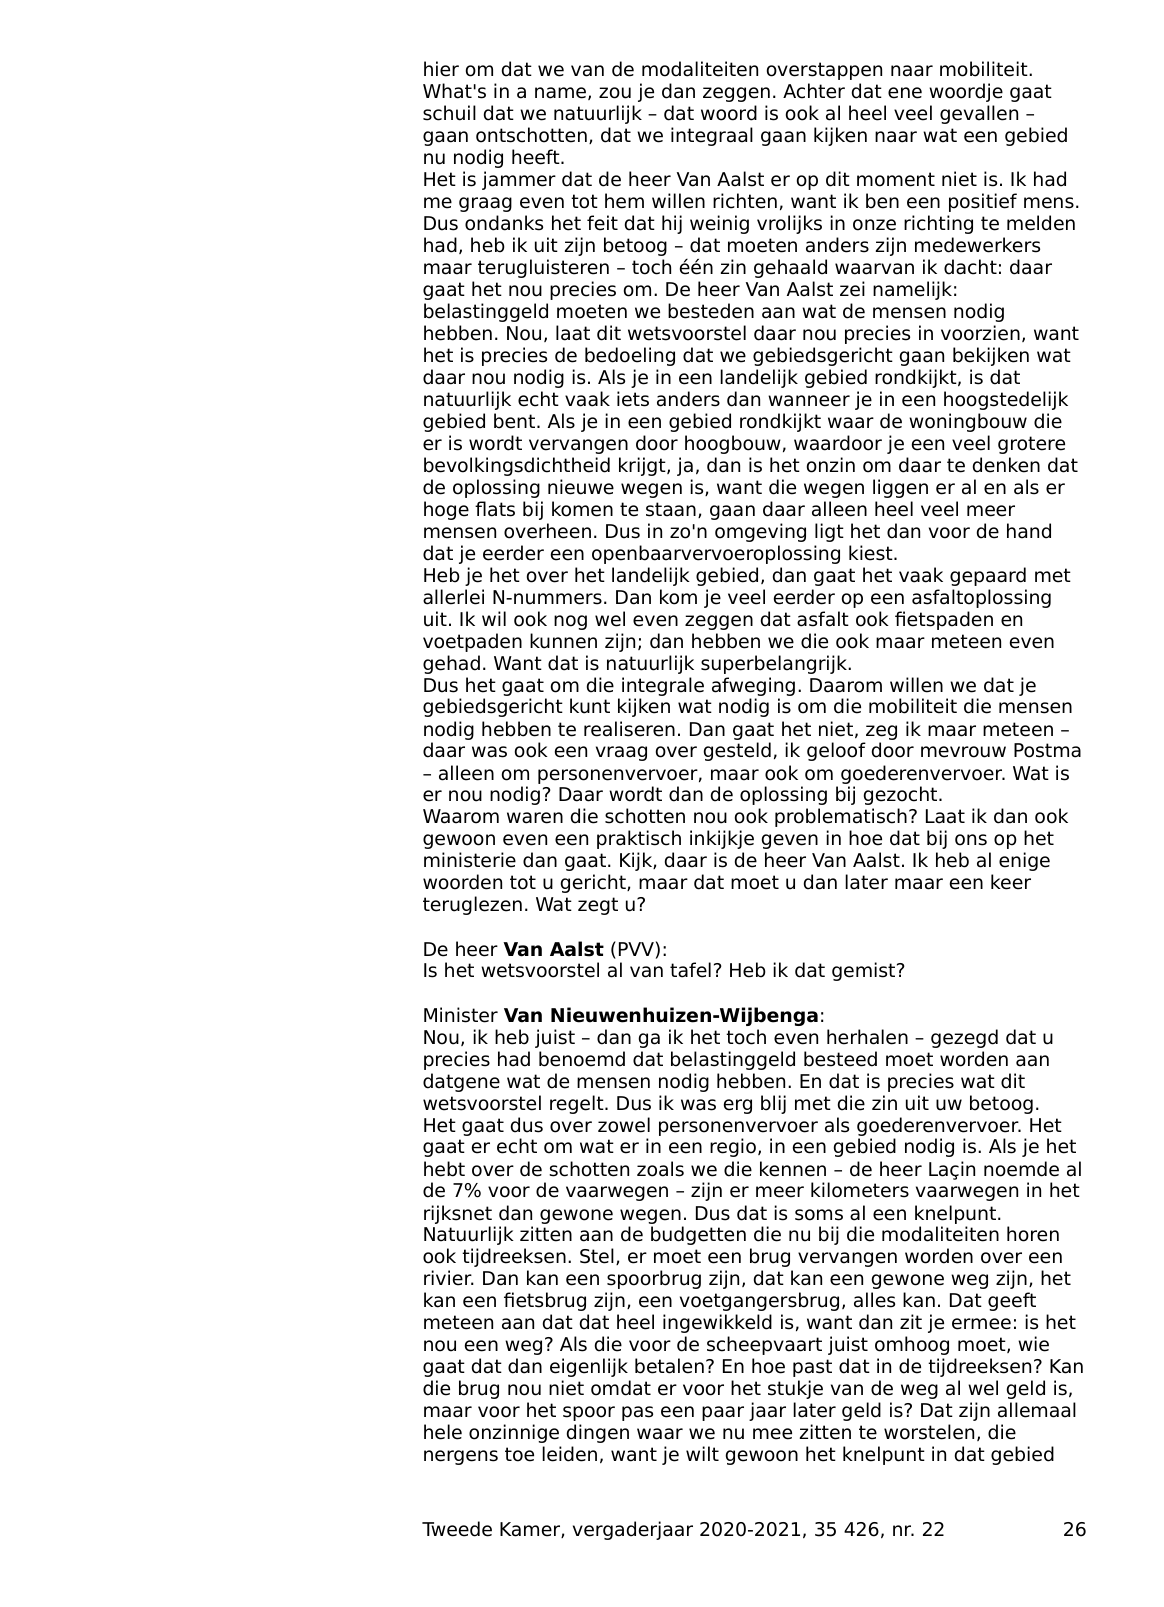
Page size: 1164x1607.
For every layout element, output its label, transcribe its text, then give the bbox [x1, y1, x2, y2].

text Nou, ik heb juist – dan ga ik het toch even herhalen – gezegd dat u precies had benoemd dat belastinggeld besteed moet worden aan datgene wat de mensen nodig hebben. En dat is precies wat dit wetsvoorstel regelt. Dus ik was erg blij met die zin uit uw betoog. [422, 1027, 1087, 1114]
text Minister Van Nieuwenhuizen-Wijbenga: [422, 1004, 1087, 1027]
text hier om dat we van de modaliteiten overstappen naar mobiliteit. What's in a name, zou je dan zeggen. Achter dat ene woordje gaat schuil dat we natuurlijk – dat woord is ook al heel veel gevallen – gaan ontschotten, dat we integraal gaan kijken naar wat een gebied nu nodig heeft. [422, 59, 1087, 169]
text Waarom waren die schotten nou ook problematisch? Laat ik dan ook gewoon even een praktisch inkijkje geven in hoe dat bij ons op het ministerie dan gaat. Kijk, daar is de heer Van Aalst. Ik heb al enige woorden tot u gericht, maar dat moet u dan later maar een keer teruglezen. Wat zegt u? [422, 806, 1087, 916]
text Dus het gaat om die integrale afweging. Daarom willen we dat je gebiedsgericht kunt kijken wat nodig is om die mobiliteit die mensen nodig hebben te realiseren. Dan gaat het niet, zeg ik maar meteen – daar was ook een vraag over gesteld, ik geloof door mevrouw Postma – alleen om personenvervoer, maar ook om goederenvervoer. Wat is er nou nodig? Daar wordt dan de oplossing bij gezocht. [422, 674, 1087, 806]
text De heer Van Aalst (PVV): [422, 938, 1087, 960]
text Heb je het over het landelijk gebied, dan gaat het vaak gepaard met allerlei N-nummers. Dan kom je veel eerder op een asfaltoplossing uit. Ik wil ook nog wel even zeggen dat asfalt ook fietspaden en voetpaden kunnen zijn; dan hebben we die ook maar meteen even gehad. Want dat is natuurlijk superbelangrijk. [422, 564, 1087, 674]
text Is het wetsvoorstel al van tafel? Heb ik dat gemist? [422, 960, 1087, 982]
text Het gaat dus over zowel personenvervoer als goederenvervoer. Het gaat er echt om wat er in een regio, in een gebied nodig is. Als je het hebt over de schotten zoals we die kennen – de heer Laçin noemde al de 7% voor de vaarwegen – zijn er meer kilometers vaarwegen in het rijksnet dan gewone wegen. Dus dat is soms al een knelpunt. Natuurlijk zitten aan de budgetten die nu bij die modaliteiten horen ook tijdreeksen. Stel, er moet een brug vervangen worden over een rivier. Dan kan een spoorbrug zijn, dat kan een gewone weg zijn, het kan een fietsbrug zijn, een voetgangersbrug, alles kan. Dat geeft meteen aan dat dat heel ingewikkeld is, want dan zit je ermee: is het nou een weg? Als die voor de scheepvaart juist omhoog moet, wie gaat dat dan eigenlijk betalen? En hoe past dat in de tijdreeksen? Kan die brug nou niet omdat er voor het stukje van de weg al wel geld is, maar voor het spoor pas een paar jaar later geld is? Dat zijn allemaal hele onzinnige dingen waar we nu mee zitten te worstelen, die nergens toe leiden, want je wilt gewoon het knelpunt in dat gebied [422, 1114, 1087, 1466]
text Het is jammer dat de heer Van Aalst er op dit moment niet is. Ik had me graag even tot hem willen richten, want ik ben een positief mens. Dus ondanks het feit dat hij weinig vrolijks in onze richting te melden had, heb ik uit zijn betoog – dat moeten anders zijn medewerkers maar terugluisteren – toch één zin gehaald waarvan ik dacht: daar gaat het nou precies om. De heer Van Aalst zei namelijk: belastinggeld moeten we besteden aan wat de mensen nodig hebben. Nou, laat dit wetsvoorstel daar nou precies in voorzien, want het is precies de bedoeling dat we gebiedsgericht gaan bekijken wat daar nou nodig is. Als je in een landelijk gebied rondkijkt, is dat natuurlijk echt vaak iets anders dan wanneer je in een hoogstedelijk gebied bent. Als je in een gebied rondkijkt waar de woningbouw die er is wordt vervangen door hoogbouw, waardoor je een veel grotere bevolkingsdichtheid krijgt, ja, dan is het onzin om daar te denken dat de oplossing nieuwe wegen is, want die wegen liggen er al en als er hoge flats bij komen te staan, gaan daar alleen heel veel meer mensen overheen. Dus in zo'n omgeving ligt het dan voor de hand dat je eerder een openbaarvervoeroplossing kiest. [422, 169, 1087, 564]
